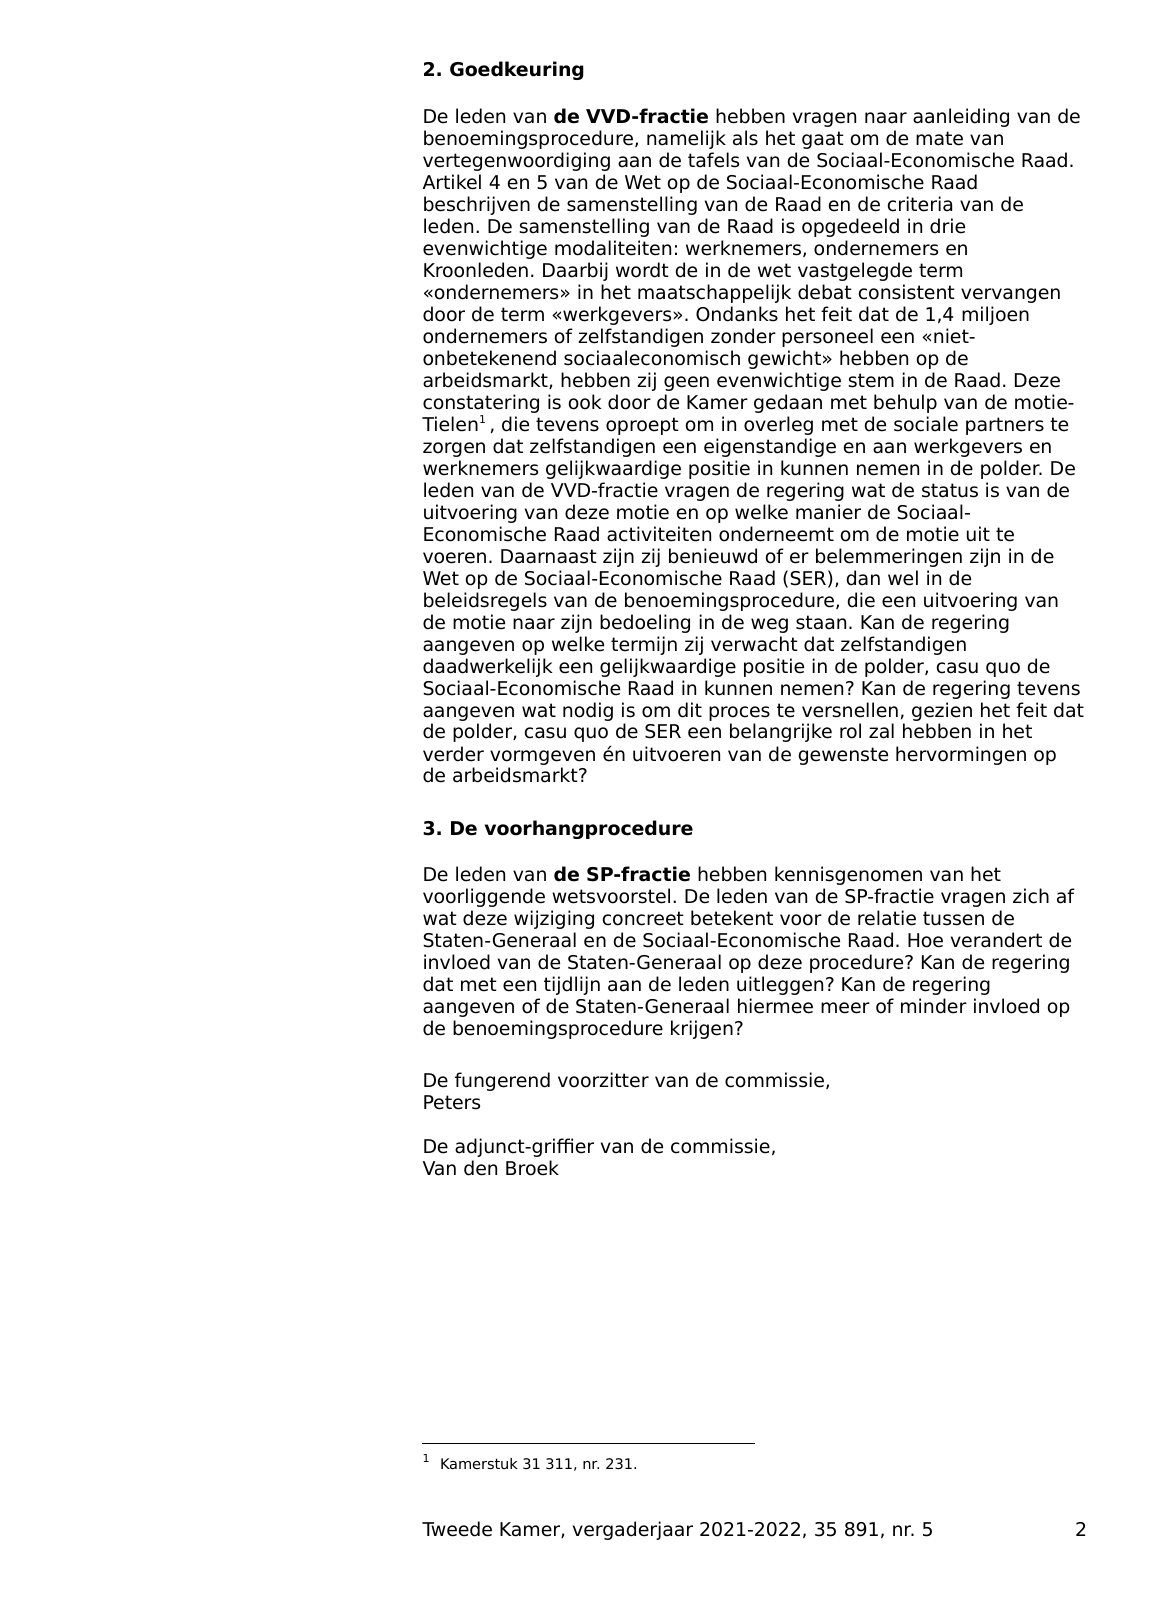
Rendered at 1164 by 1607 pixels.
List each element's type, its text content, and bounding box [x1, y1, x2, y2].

subtitle 3. De voorhangprocedure [422, 817, 1087, 839]
subtitle 2. Goedkeuring [422, 59, 1087, 81]
text De adjunct-griffier van de commissie, Van den Broek [422, 1136, 1087, 1180]
text Kamerstuk 31 311, nr. 231. [422, 1452, 1087, 1474]
text De fungerend voorzitter van de commissie, Peters [422, 1070, 1087, 1114]
text De leden van de VVD-fractie hebben vragen naar aanleiding van de benoemingsprocedure, namelijk als het gaat om de mate van vertegenwoordiging aan de tafels van de Sociaal-Economische Raad. Artikel 4 en 5 van de Wet op de Sociaal-Economische Raad beschrijven de samenstelling van de Raad en de criteria van de leden. De samenstelling van de Raad is opgedeeld in drie evenwichtige modaliteiten: werknemers, ondernemers en Kroonleden. Daarbij wordt de in de wet vastgelegde term «ondernemers» in het maatschappelijk debat consistent vervangen door de term «werkgevers». Ondanks het feit dat de 1,4 miljoen ondernemers of zelfstandigen zonder personeel een «niet-onbetekenend sociaaleconomisch gewicht» hebben op de arbeidsmarkt, hebben zij geen evenwichtige stem in de Raad. Deze constatering is ook door de Kamer gedaan met behulp van de motie-Tielen, die tevens oproept om in overleg met de sociale partners te zorgen dat zelfstandigen een eigenstandige en aan werkgevers en werknemers gelijkwaardige positie in kunnen nemen in de polder. De leden van de VVD-fractie vragen de regering wat de status is van de uitvoering van deze motie en op welke manier de Sociaal-Economische Raad activiteiten onderneemt om de motie uit te voeren. Daarnaast zijn zij benieuwd of er belemmeringen zijn in de Wet op de Sociaal-Economische Raad (SER), dan wel in de beleidsregels van de benoemingsprocedure, die een uitvoering van de motie naar zijn bedoeling in de weg staan. Kan de regering aangeven op welke termijn zij verwacht dat zelfstandigen daadwerkelijk een gelijkwaardige positie in de polder, casu quo de Sociaal-Economische Raad in kunnen nemen? Kan de regering tevens aangeven wat nodig is om dit proces te versnellen, gezien het feit dat de polder, casu quo de SER een belangrijke rol zal hebben in het verder vormgeven én uitvoeren van de gewenste hervormingen op de arbeidsmarkt? [422, 106, 1087, 787]
text De leden van de SP-fractie hebben kennisgenomen van het voorliggende wetsvoorstel. De leden van de SP-fractie vragen zich af wat deze wijziging concreet betekent voor de relatie tussen de Staten-Generaal en de Sociaal-Economische Raad. Hoe verandert de invloed van de Staten-Generaal op deze procedure? Kan de regering dat met een tijdlijn aan de leden uitleggen? Kan de regering aangeven of de Staten-Generaal hiermee meer of minder invloed op de benoemingsprocedure krijgen? [422, 864, 1087, 1040]
